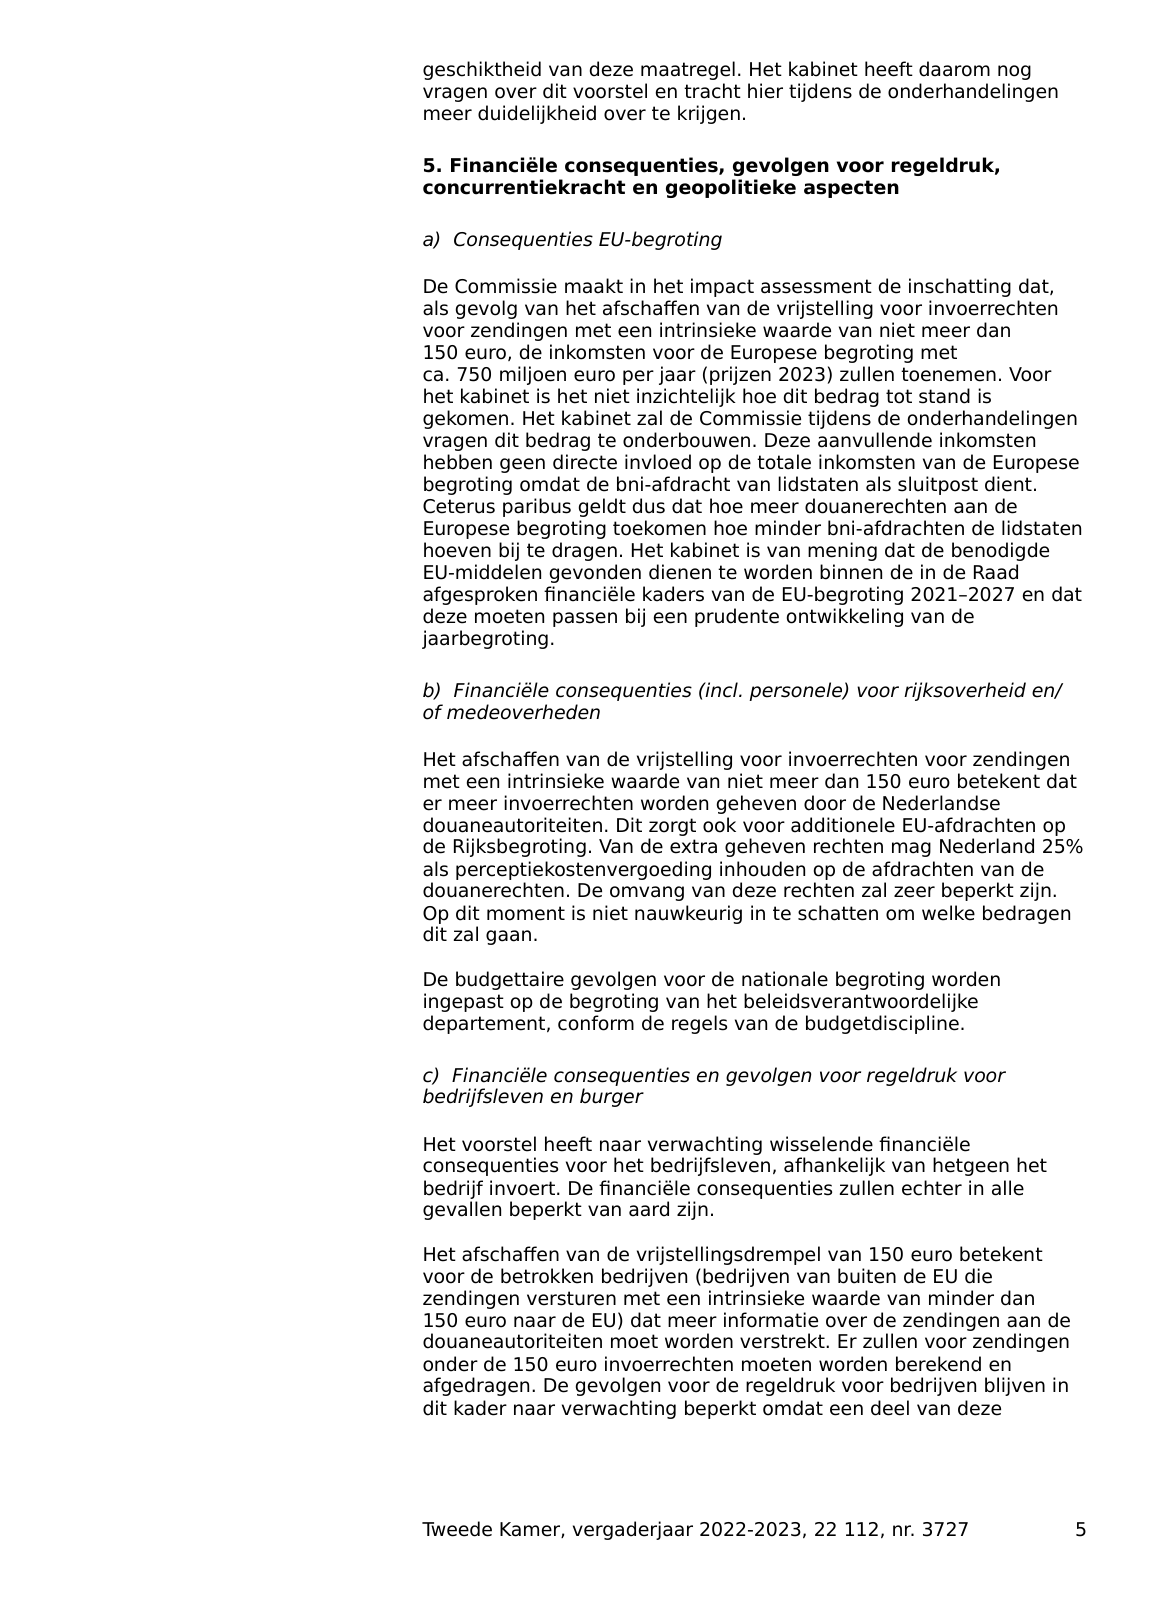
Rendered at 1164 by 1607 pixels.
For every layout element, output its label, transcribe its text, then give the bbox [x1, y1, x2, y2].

text Het afschaffen van de vrijstellingsdrempel van 150 euro betekent voor de betrokken bedrijven (bedrijven van buiten de EU die zendingen versturen met een intrinsieke waarde van minder dan 150 euro naar de EU) dat meer informatie over de zendingen aan de douaneautoriteiten moet worden verstrekt. Er zullen voor zendingen onder de 150 euro invoerrechten moeten worden berekend en afgedragen. De gevolgen voor de regeldruk voor bedrijven blijven in dit kader naar verwachting beperkt omdat een deel van deze [422, 1243, 1087, 1419]
text De Commissie maakt in het impact assessment de inschatting dat, als gevolg van het afschaffen van de vrijstelling voor invoerrechten voor zendingen met een intrinsieke waarde van niet meer dan 150 euro, de inkomsten voor de Europese begroting met ca. 750 miljoen euro per jaar (prijzen 2023) zullen toenemen. Voor het kabinet is het niet inzichtelijk hoe dit bedrag tot stand is gekomen. Het kabinet zal de Commissie tijdens de onderhandelingen vragen dit bedrag te onderbouwen. Deze aanvullende inkomsten hebben geen directe invloed op de totale inkomsten van de Europese begroting omdat de bni-afdracht van lidstaten als sluitpost dient. Ceterus paribus geldt dus dat hoe meer douanerechten aan de Europese begroting toekomen hoe minder bni-afdrachten de lidstaten hoeven bij te dragen. Het kabinet is van mening dat de benodigde EU-middelen gevonden dienen te worden binnen de in de Raad afgesproken financiële kaders van de EU-begroting 2021–2027 en dat deze moeten passen bij een prudente ontwikkeling van de jaarbegroting. [422, 276, 1087, 649]
text Het voorstel heeft naar verwachting wisselende financiële consequenties voor het bedrijfsleven, afhankelijk van hetgeen het bedrijf invoert. De financiële consequenties zullen echter in alle gevallen beperkt van aard zijn. [422, 1133, 1087, 1221]
subtitle c) Financiële consequenties en gevolgen voor regeldruk voor bedrijfsleven en burger [422, 1064, 1087, 1108]
subtitle b) Financiële consequenties (incl. personele) voor rijksoverheid en/ of medeoverheden [422, 679, 1087, 723]
subtitle 5. Financiële consequenties, gevolgen voor regeldruk, concurrentiekracht en geopolitieke aspecten [422, 155, 1087, 199]
text geschiktheid van deze maatregel. Het kabinet heeft daarom nog vragen over dit voorstel en tracht hier tijdens de onderhandelingen meer duidelijkheid over te krijgen. [422, 59, 1087, 125]
subtitle a) Consequenties EU-begroting [422, 229, 1087, 251]
text Het afschaffen van de vrijstelling voor invoerrechten voor zendingen met een intrinsieke waarde van niet meer dan 150 euro betekent dat er meer invoerrechten worden geheven door de Nederlandse douaneautoriteiten. Dit zorgt ook voor additionele EU-afdrachten op de Rijksbegroting. Van de extra geheven rechten mag Nederland 25% als perceptiekostenvergoeding inhouden op de afdrachten van de douanerechten. De omvang van deze rechten zal zeer beperkt zijn. Op dit moment is niet nauwkeurig in te schatten om welke bedragen dit zal gaan. [422, 748, 1087, 946]
text De budgettaire gevolgen voor de nationale begroting worden ingepast op de begroting van het beleidsverantwoordelijke departement, conform de regels van de budgetdiscipline. [422, 968, 1087, 1034]
